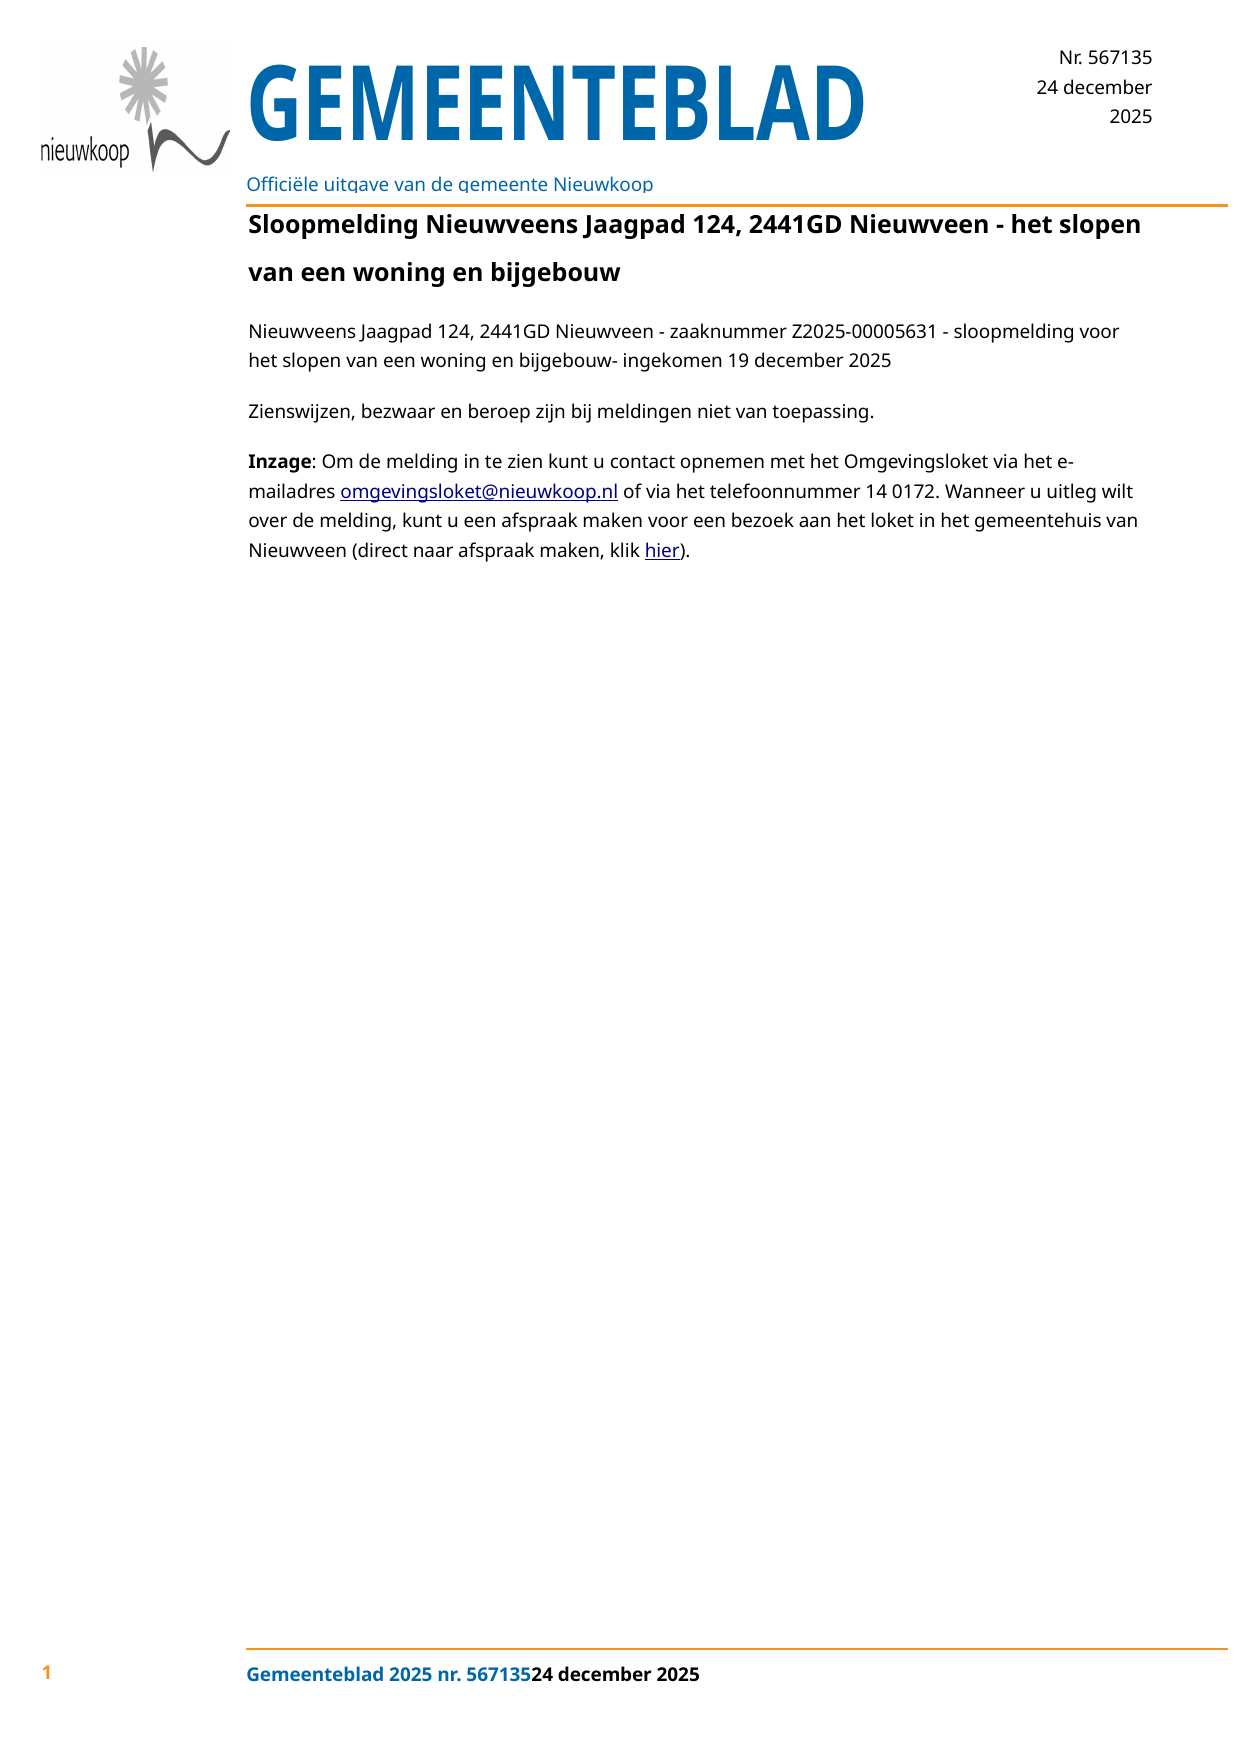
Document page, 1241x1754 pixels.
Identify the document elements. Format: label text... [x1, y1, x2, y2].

picture [41, 47, 231, 172]
text Zienswijzen, bezwaar en beroep zijn bij meldingen niet van toepassing. [248, 398, 1152, 424]
text Inzage: Om de melding in te zien kunt u contact opnemen met het Omgevingsloket via het e-mailadres omgevingsloket@nieuwkoop.nl of via het telefoonnummer 14 0172. Wanneer u uitleg wilt over de melding, kunt u een afspraak maken voor een bezoek aan het loket in het gemeentehuis van Nieuwveen (direct naar afspraak maken, klik hier). [248, 448, 1152, 563]
text Nieuwveens Jaagpad 124, 2441GD Nieuwveen - zaaknummer Z2025-00005631 - sloopmelding voor het slopen van een woning en bijgebouw- ingekomen 19 december 2025 [248, 318, 1152, 373]
text Sloopmelding Nieuwveens Jaagpad 124, 2441GD Nieuwveen - het slopen van een woning en bijgebouw [248, 207, 1152, 288]
